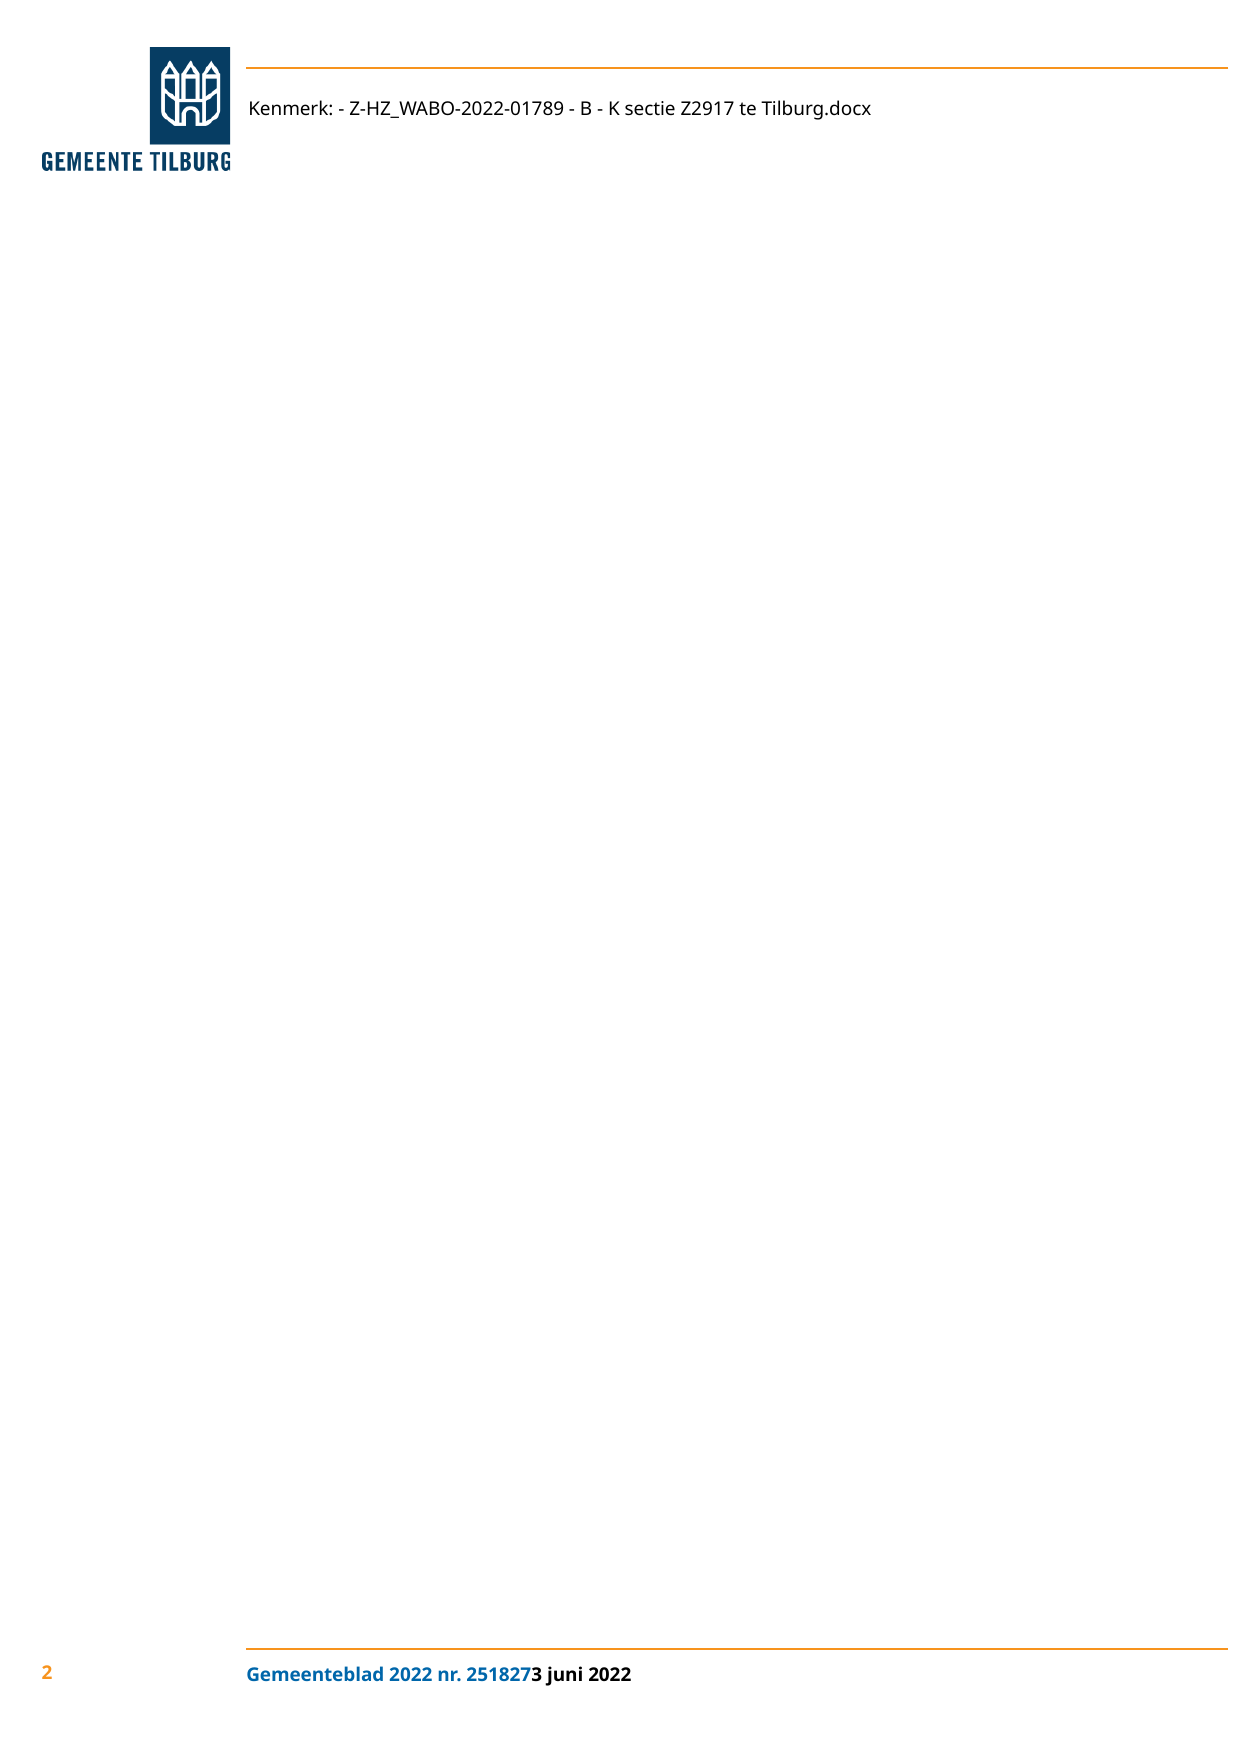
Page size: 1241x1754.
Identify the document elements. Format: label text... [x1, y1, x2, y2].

picture [41, 47, 231, 172]
text Kenmerk: - Z-HZ_WABO-2022-01789 - B - K sectie Z2917 te Tilburg.docx [248, 95, 1152, 121]
